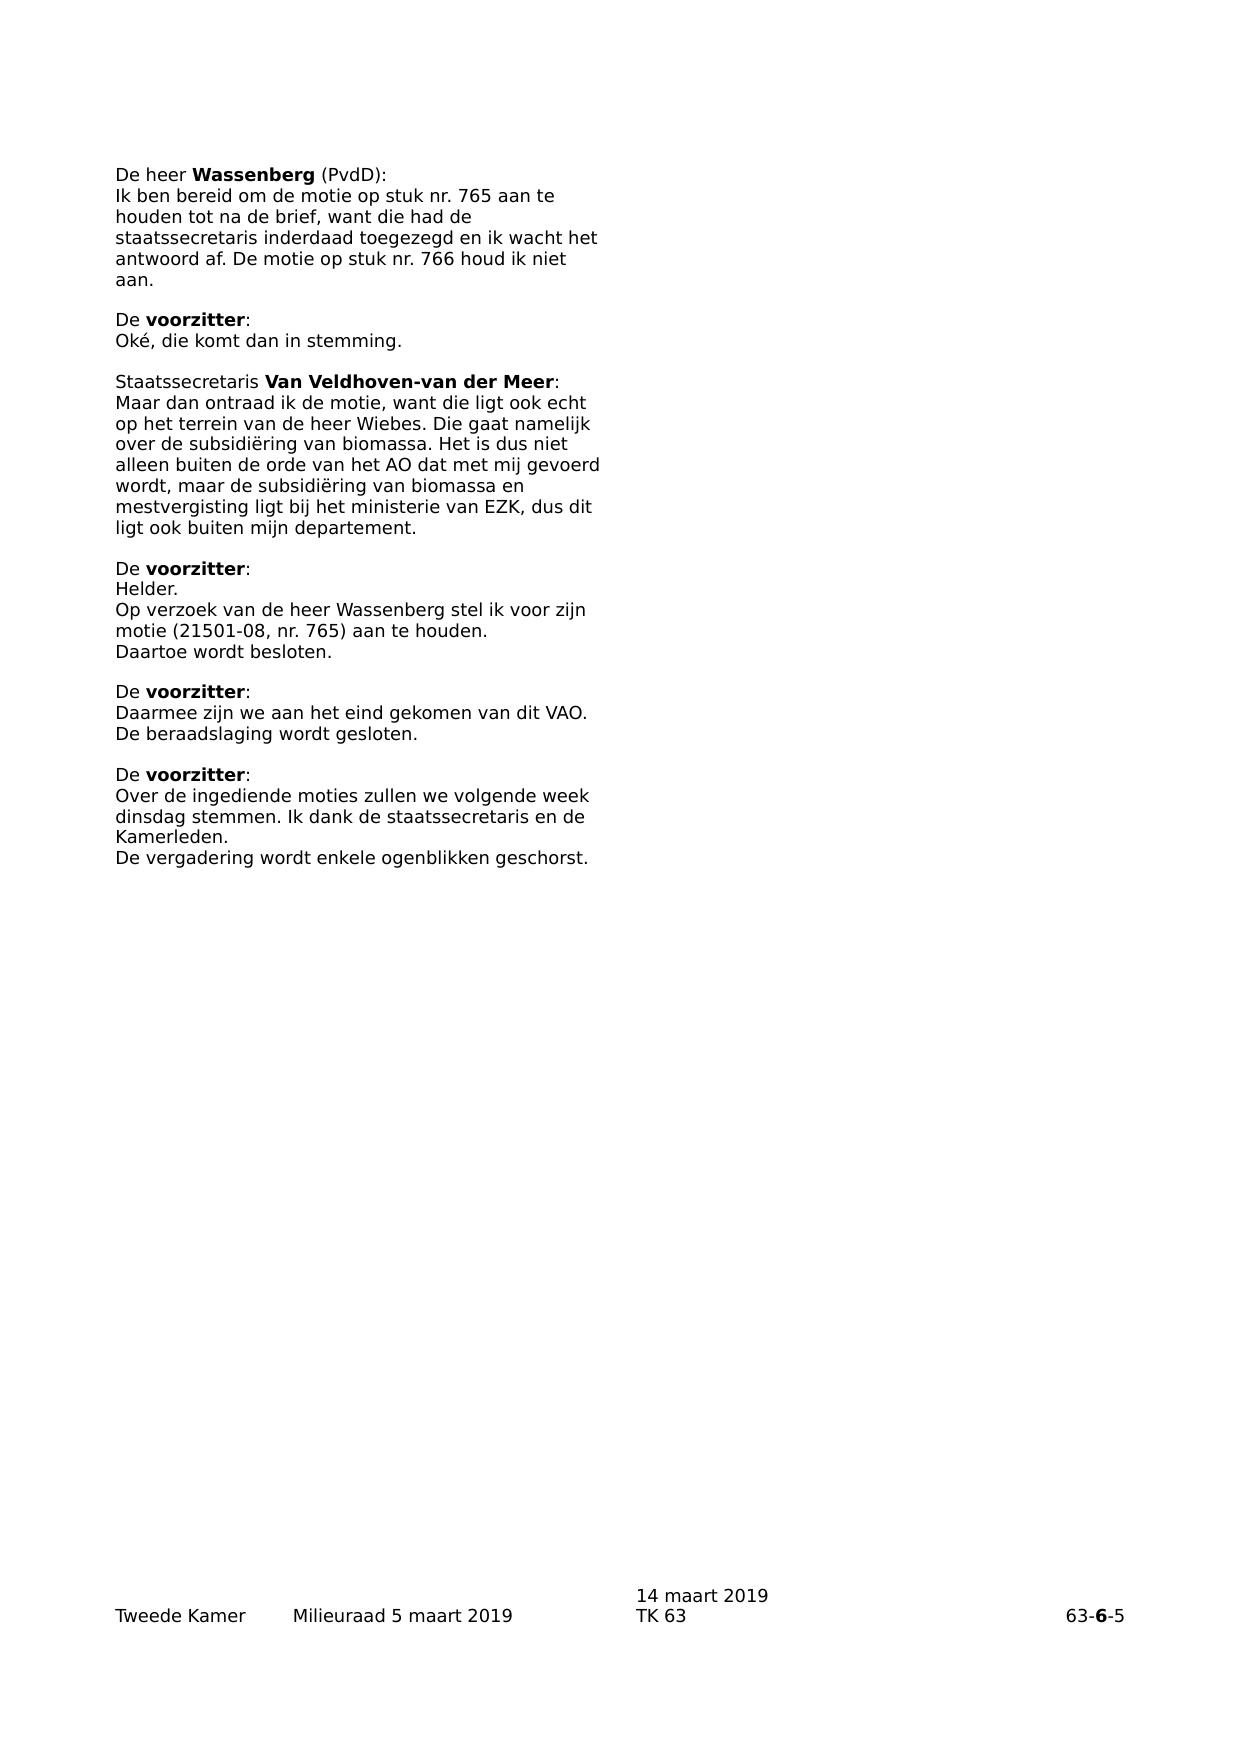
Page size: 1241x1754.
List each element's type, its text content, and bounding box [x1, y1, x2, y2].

text De heer Wassenberg (PvdD): [115, 165, 605, 186]
text De voorzitter: [115, 310, 605, 331]
text De voorzitter: [115, 558, 605, 579]
text Helder. [115, 579, 605, 600]
text Oké, die komt dan in stemming. [115, 331, 605, 352]
text De voorzitter: [115, 765, 605, 786]
text De beraadslaging wordt gesloten. [115, 724, 605, 745]
text Maar dan ontraad ik de motie, want die ligt ook echt op het terrein van de heer Wiebes. Die gaat namelijk over de subsidiëring van biomassa. Het is dus niet alleen buiten de orde van het AO dat met mij gevoerd wordt, maar de subsidiëring van biomassa en mestvergisting ligt bij het ministerie van EZK, dus dit ligt ook buiten mijn departement. [115, 392, 605, 538]
text De vergadering wordt enkele ogenblikken geschorst. [115, 848, 605, 869]
text Op verzoek van de heer Wassenberg stel ik voor zijn motie (21501-08, nr. 765) aan te houden. [115, 600, 605, 642]
text De voorzitter: [115, 682, 605, 703]
text Staatssecretaris Van Veldhoven-van der Meer: [115, 372, 605, 392]
text Daartoe wordt besloten. [115, 642, 605, 662]
text Over de ingediende moties zullen we volgende week dinsdag stemmen. Ik dank de staatssecretaris en de Kamerleden. [115, 786, 605, 848]
text Ik ben bereid om de motie op stuk nr. 765 aan te houden tot na de brief, want die had de staatssecretaris inderdaad toegezegd en ik wacht het antwoord af. De motie op stuk nr. 766 houd ik niet aan. [115, 186, 605, 290]
text Daarmee zijn we aan het eind gekomen van dit VAO. [115, 703, 605, 724]
